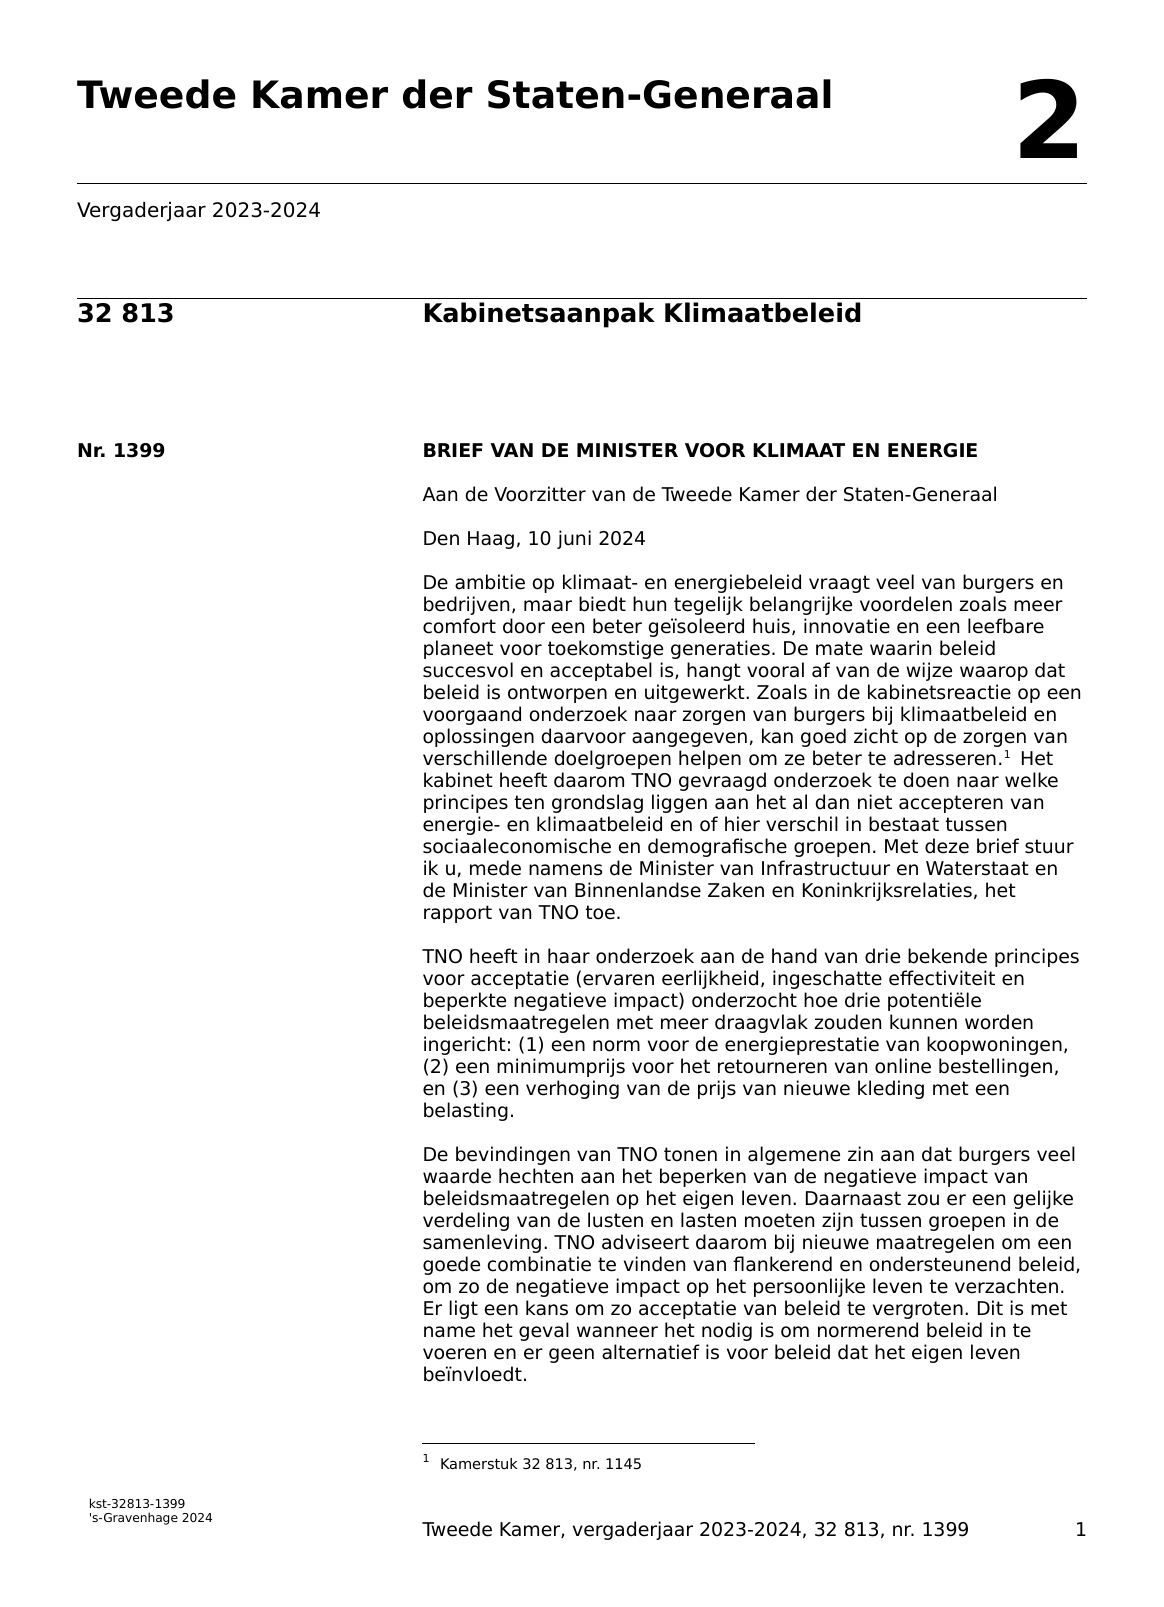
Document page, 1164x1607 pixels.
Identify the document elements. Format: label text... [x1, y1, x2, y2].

table_header Tweede Kamer der Staten-Generaal [77, 59, 886, 183]
text De bevindingen van TNO tonen in algemene zin aan dat burgers veel waarde hechten aan het beperken van de negatieve impact van beleidsmaatregelen op het eigen leven. Daarnaast zou er een gelijke verdeling van de lusten en lasten moeten zijn tussen groepen in de samenleving. TNO adviseert daarom bij nieuwe maatregelen om een goede combinatie te vinden van flankerend en ondersteunend beleid, om zo de negatieve impact op het persoonlijke leven te verzachten. Er ligt een kans om zo acceptatie van beleid te vergroten. Dit is met name het geval wanneer het nodig is om normerend beleid in te voeren en er geen alternatief is voor beleid dat het eigen leven beïnvloedt. [422, 1144, 1087, 1386]
subtitle 32 813 Kabinetsaanpak Klimaatbeleid [77, 299, 1087, 329]
text Den Haag, 10 juni 2024 [422, 528, 1087, 550]
table_header 2 [886, 59, 1087, 183]
text 's-Gravenhage 2024 [88, 1511, 323, 1525]
text TNO heeft in haar onderzoek aan de hand van drie bekende principes voor acceptatie (ervaren eerlijkheid, ingeschatte effectiviteit en beperkte negatieve impact) onderzocht hoe drie potentiële beleidsmaatregelen met meer draagvlak zouden kunnen worden ingericht: (1) een norm voor de energieprestatie van koopwoningen, (2) een minimumprijs voor het retourneren van online bestellingen, en (3) een verhoging van de prijs van nieuwe kleding met een belasting. [422, 946, 1087, 1122]
text Kamerstuk 32 813, nr. 1145 [422, 1452, 1087, 1474]
text kst-32813-1399 [88, 1497, 323, 1511]
table_cell Vergaderjaar 2023-2024 [77, 184, 1087, 298]
text De ambitie op klimaat- en energiebeleid vraagt veel van burgers en bedrijven, maar biedt hun tegelijk belangrijke voordelen zoals meer comfort door een beter geïsoleerd huis, innovatie en een leefbare planeet voor toekomstige generaties. De mate waarin beleid succesvol en acceptabel is, hangt vooral af van de wijze waarop dat beleid is ontworpen en uitgewerkt. Zoals in de kabinetsreactie op een voorgaand onderzoek naar zorgen van burgers bij klimaatbeleid en oplossingen daarvoor aangegeven, kan goed zicht op de zorgen van verschillende doelgroepen helpen om ze beter te adresseren. Het kabinet heeft daarom TNO gevraagd onderzoek te doen naar welke principes ten grondslag liggen aan het al dan niet accepteren van energie- en klimaatbeleid en of hier verschil in bestaat tussen sociaaleconomische en demografische groepen. Met deze brief stuur ik u, mede namens de Minister van Infrastructuur en Waterstaat en de Minister van Binnenlandse Zaken en Koninkrijksrelaties, het rapport van TNO toe. [422, 572, 1087, 924]
text Aan de Voorzitter van de Tweede Kamer der Staten-Generaal [422, 484, 1087, 506]
subtitle Nr. 1399 BRIEF VAN DE MINISTER VOOR KLIMAAT EN ENERGIE [77, 440, 1087, 462]
